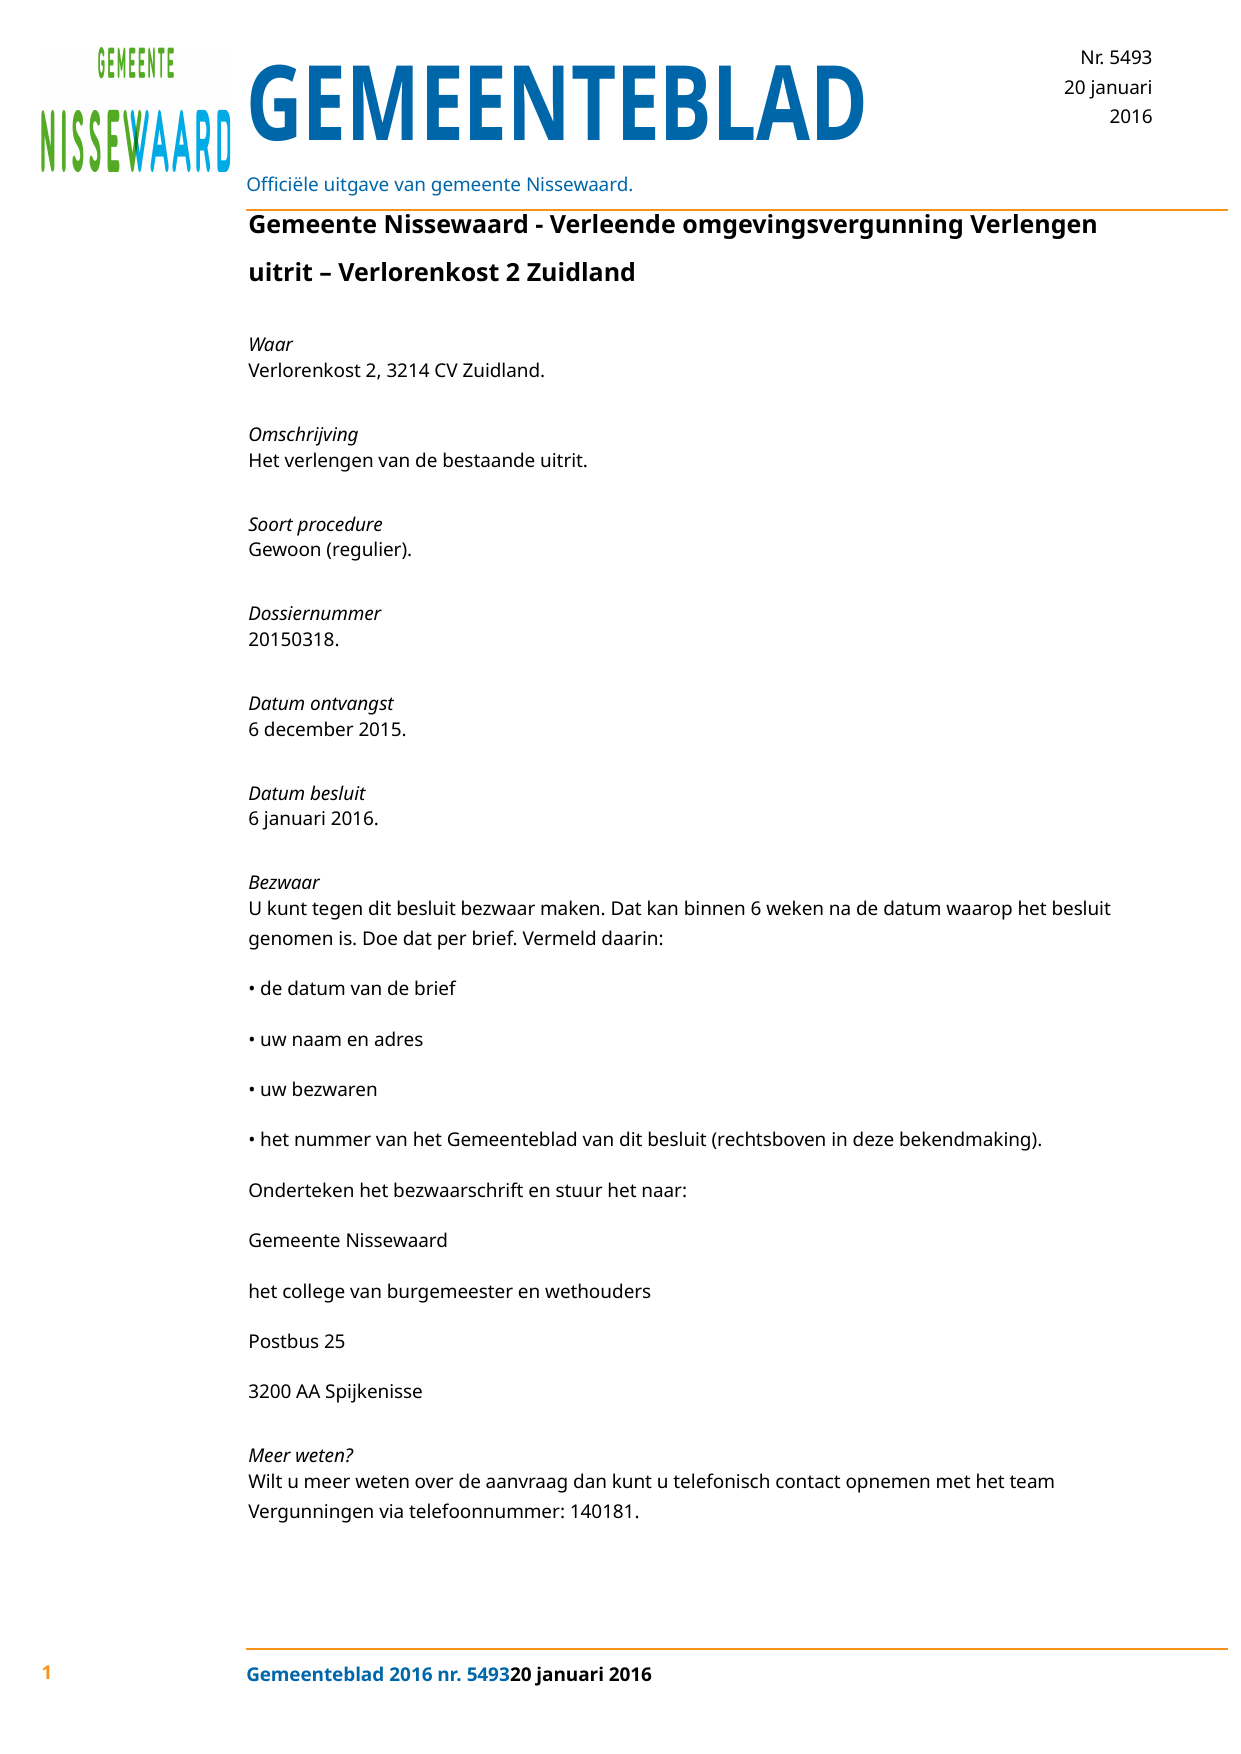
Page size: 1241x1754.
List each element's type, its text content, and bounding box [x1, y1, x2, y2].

picture [200, 151, 206, 172]
picture [176, 157, 187, 172]
text • het nummer van het Gemeenteblad van dit besluit (rechtsboven in deze bekendmaking). [248, 1127, 1152, 1152]
text Soort procedure [248, 511, 1152, 537]
text • de datum van de brief [248, 975, 1152, 1001]
text • uw bezwaren [248, 1076, 1152, 1102]
text 20150318. [248, 626, 1152, 652]
text Dossiernummer [248, 601, 1152, 626]
text • uw naam en adres [248, 1026, 1152, 1051]
picture [41, 47, 231, 172]
text Datum ontvangst [248, 690, 1152, 716]
text Gewoon (regulier). [248, 537, 1152, 562]
text Waar [248, 331, 1152, 357]
text Het verlengen van de bestaande uitrit. [248, 447, 1152, 473]
text Gemeente Nissewaard [248, 1227, 1152, 1253]
text 6 januari 2016. [248, 806, 1152, 831]
text Omschrijving [248, 421, 1152, 447]
picture [222, 122, 227, 160]
text Wilt u meer weten over de aanvraag dan kunt u telefonisch contact opnemen met het team Vergunningen via telefoonnummer: 140181. [248, 1468, 1152, 1524]
text U kunt tegen dit besluit bezwaar maken. Dat kan binnen 6 weken na de datum waarop het besluit genomen is. Doe dat per brief. Vermeld daarin: [248, 895, 1152, 951]
text Postbus 25 [248, 1328, 1152, 1354]
picture [154, 157, 165, 172]
text 3200 AA Spijkenisse [248, 1379, 1152, 1404]
text Bezwaar [248, 869, 1152, 895]
text Verlorenkost 2, 3214 CV Zuidland. [248, 357, 1152, 383]
text het college van burgemeester en wethouders [248, 1278, 1152, 1303]
text Datum besluit [248, 780, 1152, 806]
picture [201, 122, 206, 138]
text Gemeente Nissewaard - Verleende omgevingsvergunning Verlengen uitrit – Verlorenkost 2 Zuidland [248, 211, 1152, 288]
text Meer weten? [248, 1443, 1152, 1468]
text 6 december 2015. [248, 716, 1152, 742]
text Onderteken het bezwaarschrift en stuur het naar: [248, 1177, 1152, 1203]
